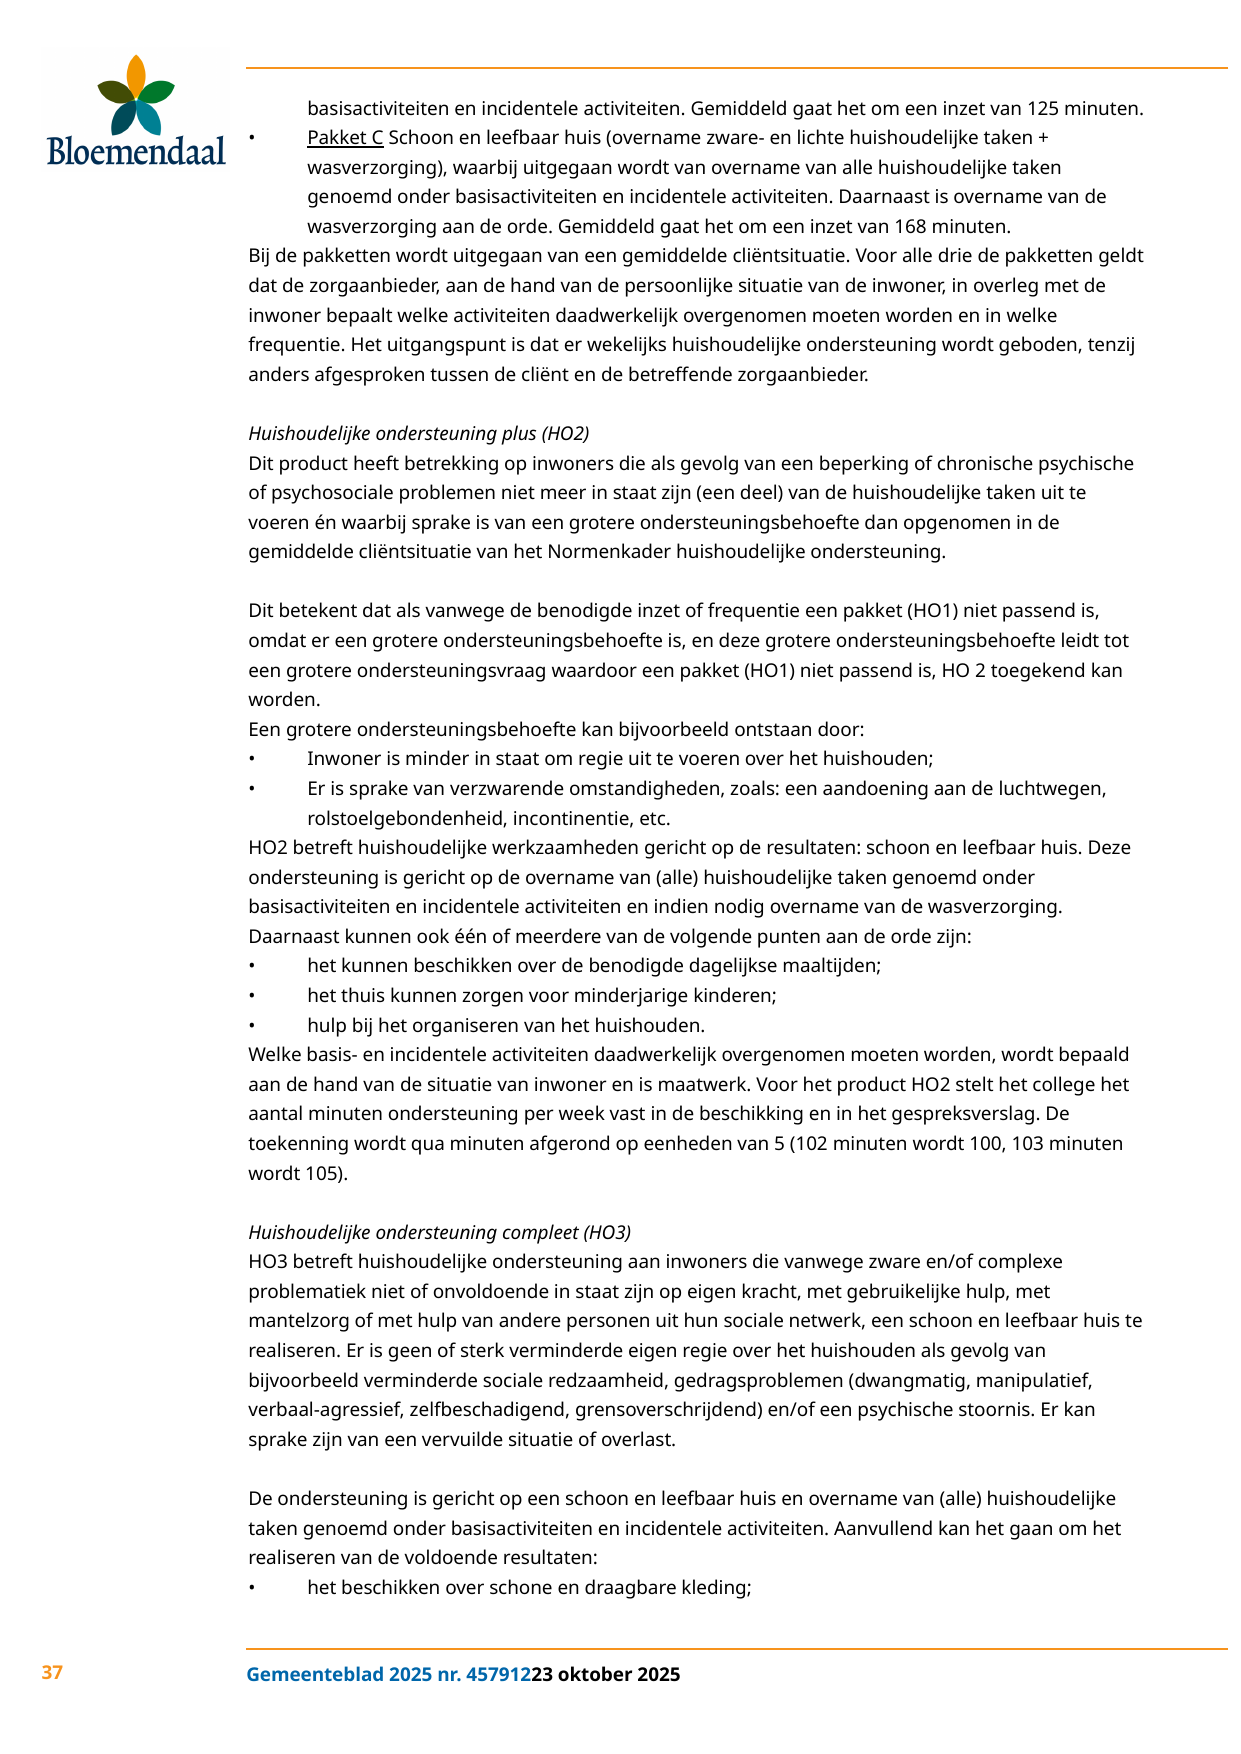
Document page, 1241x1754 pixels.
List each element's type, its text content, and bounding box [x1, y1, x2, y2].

list basisactiviteiten en incidentele activiteiten. Gemiddeld gaat het om een inzet van 125 minuten. [248, 95, 1152, 121]
text Dit product heeft betrekking op inwoners die als gevolg van een beperking of chronische psychische of psychosociale problemen niet meer in staat zijn (een deel) van de huishoudelijke taken uit te voeren én waarbij sprake is van een grotere ondersteuningsbehoefte dan opgenomen in de gemiddelde cliëntsituatie van het Normenkader huishoudelijke ondersteuning. [248, 450, 1152, 564]
text Dit betekent dat als vanwege de benodigde inzet of frequentie een pakket (HO1) niet passend is, omdat er een grotere ondersteuningsbehoefte is, en deze grotere ondersteuningsbehoefte leidt tot een grotere ondersteuningsvraag waardoor een pakket (HO1) niet passend is, HO 2 toegekend kan worden. [248, 598, 1152, 712]
list het kunnen beschikken over de benodigde dagelijkse maaltijden; [248, 953, 1152, 978]
text De ondersteuning is gericht op een schoon en leefbaar huis en overname van (alle) huishoudelijke taken genoemd onder basisactiviteiten en incidentele activiteiten. Aanvullend kan het gaan om het realiseren van de voldoende resultaten: [248, 1485, 1152, 1570]
text HO3 betreft huishoudelijke ondersteuning aan inwoners die vanwege zware en/of complexe problematiek niet of onvoldoende in staat zijn op eigen kracht, met gebruikelijke hulp, met mantelzorg of met hulp van andere personen uit hun sociale netwerk, een schoon en leefbaar huis te realiseren. Er is geen of sterk verminderde eigen regie over het huishouden als gevolg van bijvoorbeeld verminderde sociale redzaamheid, gedragsproblemen (dwangmatig, manipulatief, verbaal-agressief, zelfbeschadigend, grensoverschrijdend) en/of een psychische stoornis. Er kan sprake zijn van een vervuilde situatie of overlast. [248, 1248, 1152, 1452]
text HO2 betreft huishoudelijke werkzaamheden gericht op de resultaten: schoon en leefbaar huis. Deze ondersteuning is gericht op de overname van (alle) huishoudelijke taken genoemd onder basisactiviteiten en incidentele activiteiten en indien nodig overname van de wasverzorging. Daarnaast kunnen ook één of meerdere van de volgende punten aan de orde zijn: [248, 834, 1152, 949]
list hulp bij het organiseren van het huishouden. [248, 1012, 1152, 1038]
text Welke basis- en incidentele activiteiten daadwerkelijk overgenomen moeten worden, wordt bepaald aan de hand van de situatie van inwoner en is maatwerk. Voor het product HO2 stelt het college het aantal minuten ondersteuning per week vast in de beschikking en in het gespreksverslag. De toekenning wordt qua minuten afgerond op eenheden van 5 (102 minuten wordt 100, 103 minuten wordt 105). [248, 1041, 1152, 1186]
text Huishoudelijke ondersteuning compleet (HO3) [248, 1219, 1152, 1245]
picture [41, 47, 231, 172]
text Een grotere ondersteuningsbehoefte kan bijvoorbeeld ontstaan door: [248, 716, 1152, 742]
list Pakket C Schoon en leefbaar huis (overname zware- en lichte huishoudelijke taken + wasverzorging), waarbij uitgegaan wordt van overname van alle huishoudelijke taken genoemd onder basisactiviteiten en incidentele activiteiten. Daarnaast is overname van de wasverzorging aan de orde. Gemiddeld gaat het om een inzet van 168 minuten. [248, 124, 1152, 239]
list Inwoner is minder in staat om regie uit te voeren over het huishouden; [248, 746, 1152, 771]
text Huishoudelijke ondersteuning plus (HO2) [248, 420, 1152, 446]
list Er is sprake van verzwarende omstandigheden, zoals: een aandoening aan de luchtwegen, rolstoelgebondenheid, incontinentie, etc. [248, 775, 1152, 831]
list het thuis kunnen zorgen voor minderjarige kinderen; [248, 982, 1152, 1008]
list het beschikken over schone en draagbare kleding; [248, 1574, 1152, 1600]
text Bij de pakketten wordt uitgegaan van een gemiddelde cliëntsituatie. Voor alle drie de pakketten geldt dat de zorgaanbieder, aan de hand van de persoonlijke situatie van de inwoner, in overleg met de inwoner bepaalt welke activiteiten daadwerkelijk overgenomen moeten worden en in welke frequentie. Het uitgangspunt is dat er wekelijks huishoudelijke ondersteuning wordt geboden, tenzij anders afgesproken tussen de cliënt en de betreffende zorgaanbieder. [248, 243, 1152, 387]
